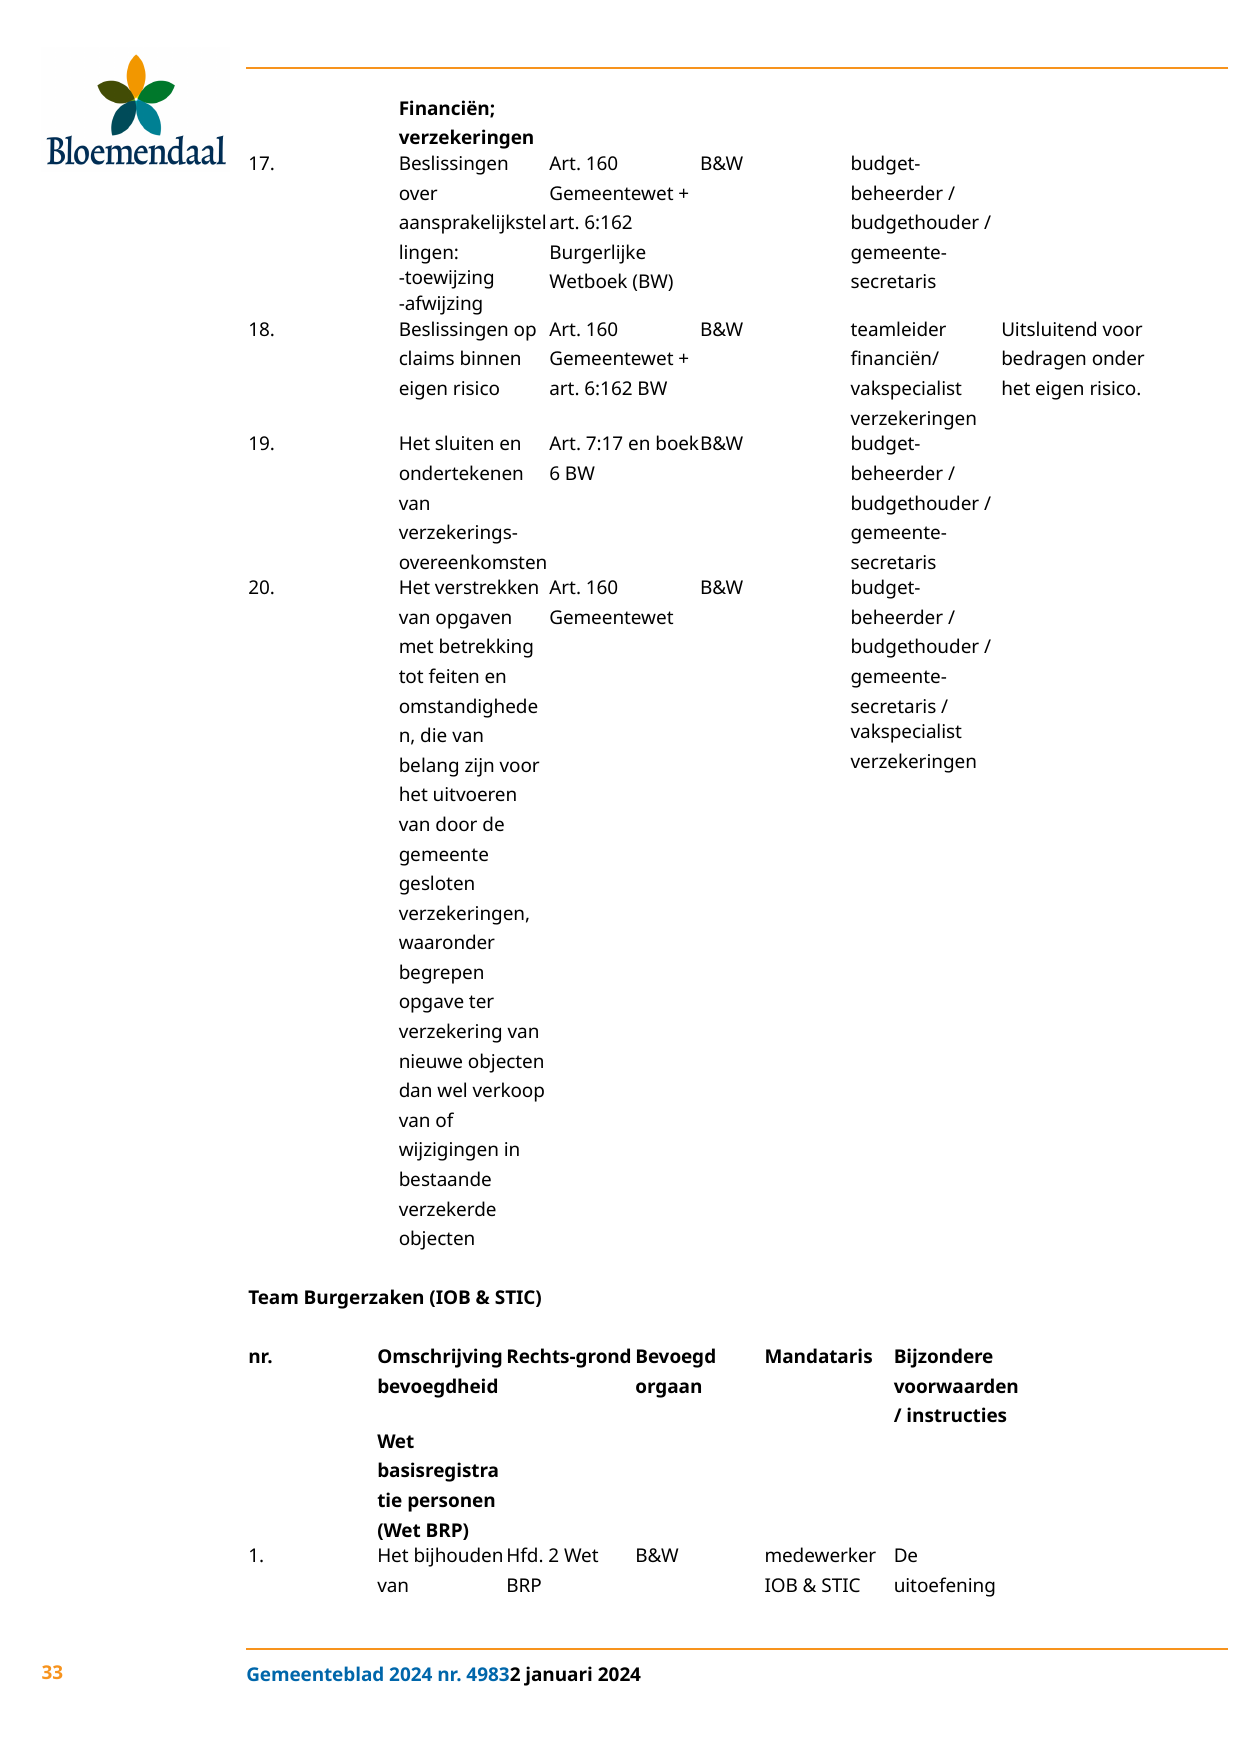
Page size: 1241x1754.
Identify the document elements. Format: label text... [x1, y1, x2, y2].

table_header Mandataris [764, 1343, 893, 1428]
table_cell 18. [248, 316, 398, 431]
table_cell [850, 95, 1001, 150]
table_cell -afwijzing [399, 290, 549, 316]
table_header nr. [248, 1343, 377, 1428]
table_cell De uitoefening [894, 1543, 1022, 1598]
table_cell Beslissingen over aansprakelijkstellingen: [399, 150, 549, 264]
table_cell B&W [635, 1543, 764, 1598]
table_cell budget-beheerder / budgethouder / gemeente-secretaris [850, 431, 1001, 574]
table_cell Het sluiten en ondertekenen van verzekerings-overeenkomsten [399, 431, 549, 574]
table_cell [248, 1428, 377, 1543]
table_cell Art. 160 Gemeentewet [549, 575, 700, 1251]
table_cell budget-beheerder / budgethouder / gemeente-secretaris [850, 150, 1001, 316]
table_cell budget-beheerder / budgethouder / gemeente-secretaris / [850, 575, 1001, 719]
table_header Rechts-grond [506, 1343, 635, 1428]
table_cell teamleider financiën/ vakspecialist verzekeringen [850, 316, 1001, 431]
table_header Bevoegd orgaan [635, 1343, 764, 1428]
table_cell Financiën; verzekeringen [399, 95, 549, 150]
table_cell [700, 95, 850, 150]
text Team Burgerzaken (IOB & STIC) [248, 1284, 1152, 1310]
table_cell Het verstrekken van opgaven met betrekking tot feiten en omstandigheden, die van belang zijn voor het uitvoeren van door de gemeente gesloten verzekeringen, waaronder begrepen opgave ter verzekering van nieuwe objecten dan wel verkoop van of wijzigingen in bestaande verzekerde objecten [399, 575, 549, 1251]
table_cell [635, 1428, 764, 1543]
table_header Omschrijving bevoegdheid [377, 1343, 506, 1428]
table_cell B&W [700, 575, 850, 1251]
table_cell B&W [700, 316, 850, 431]
table_cell Art. 160 Gemeentewet + art. 6:162 Burgerlijke Wetboek (BW) [549, 150, 700, 316]
table_cell Art. 160 Gemeentewet + art. 6:162 BW [549, 316, 700, 431]
picture [41, 47, 231, 172]
table_cell [1001, 150, 1152, 316]
table_cell 1. [248, 1543, 377, 1598]
table_cell B&W [700, 150, 850, 316]
table_cell 17. [248, 150, 398, 316]
table_cell [894, 1428, 1022, 1543]
table_cell [1001, 431, 1152, 574]
table_header Bijzondere voorwaarden / instructies [894, 1343, 1022, 1428]
table_cell Hfd. 2 Wet BRP [506, 1543, 635, 1598]
table_cell [549, 95, 700, 150]
table_cell 20. [248, 575, 398, 1251]
table_cell 19. [248, 431, 398, 574]
table_cell [764, 1428, 893, 1543]
table_cell -toewijzing [399, 265, 549, 290]
table_cell [506, 1428, 635, 1543]
table_cell Uitsluitend voor bedragen onder het eigen risico. [1001, 316, 1152, 431]
table_cell Beslissingen op claims binnen eigen risico [399, 316, 549, 431]
table_cell medewerker IOB & STIC [764, 1543, 893, 1598]
table_cell [1001, 95, 1152, 150]
table_cell [248, 95, 398, 150]
table_cell [1001, 575, 1152, 1251]
table_cell B&W [700, 431, 850, 574]
table_cell Art. 7:17 en boek 6 BW [549, 431, 700, 574]
table_cell Het bijhouden van [377, 1543, 506, 1598]
table_cell Wet basisregistratie personen (Wet BRP) [377, 1428, 506, 1543]
table_cell vakspecialist verzekeringen [850, 719, 1001, 1251]
